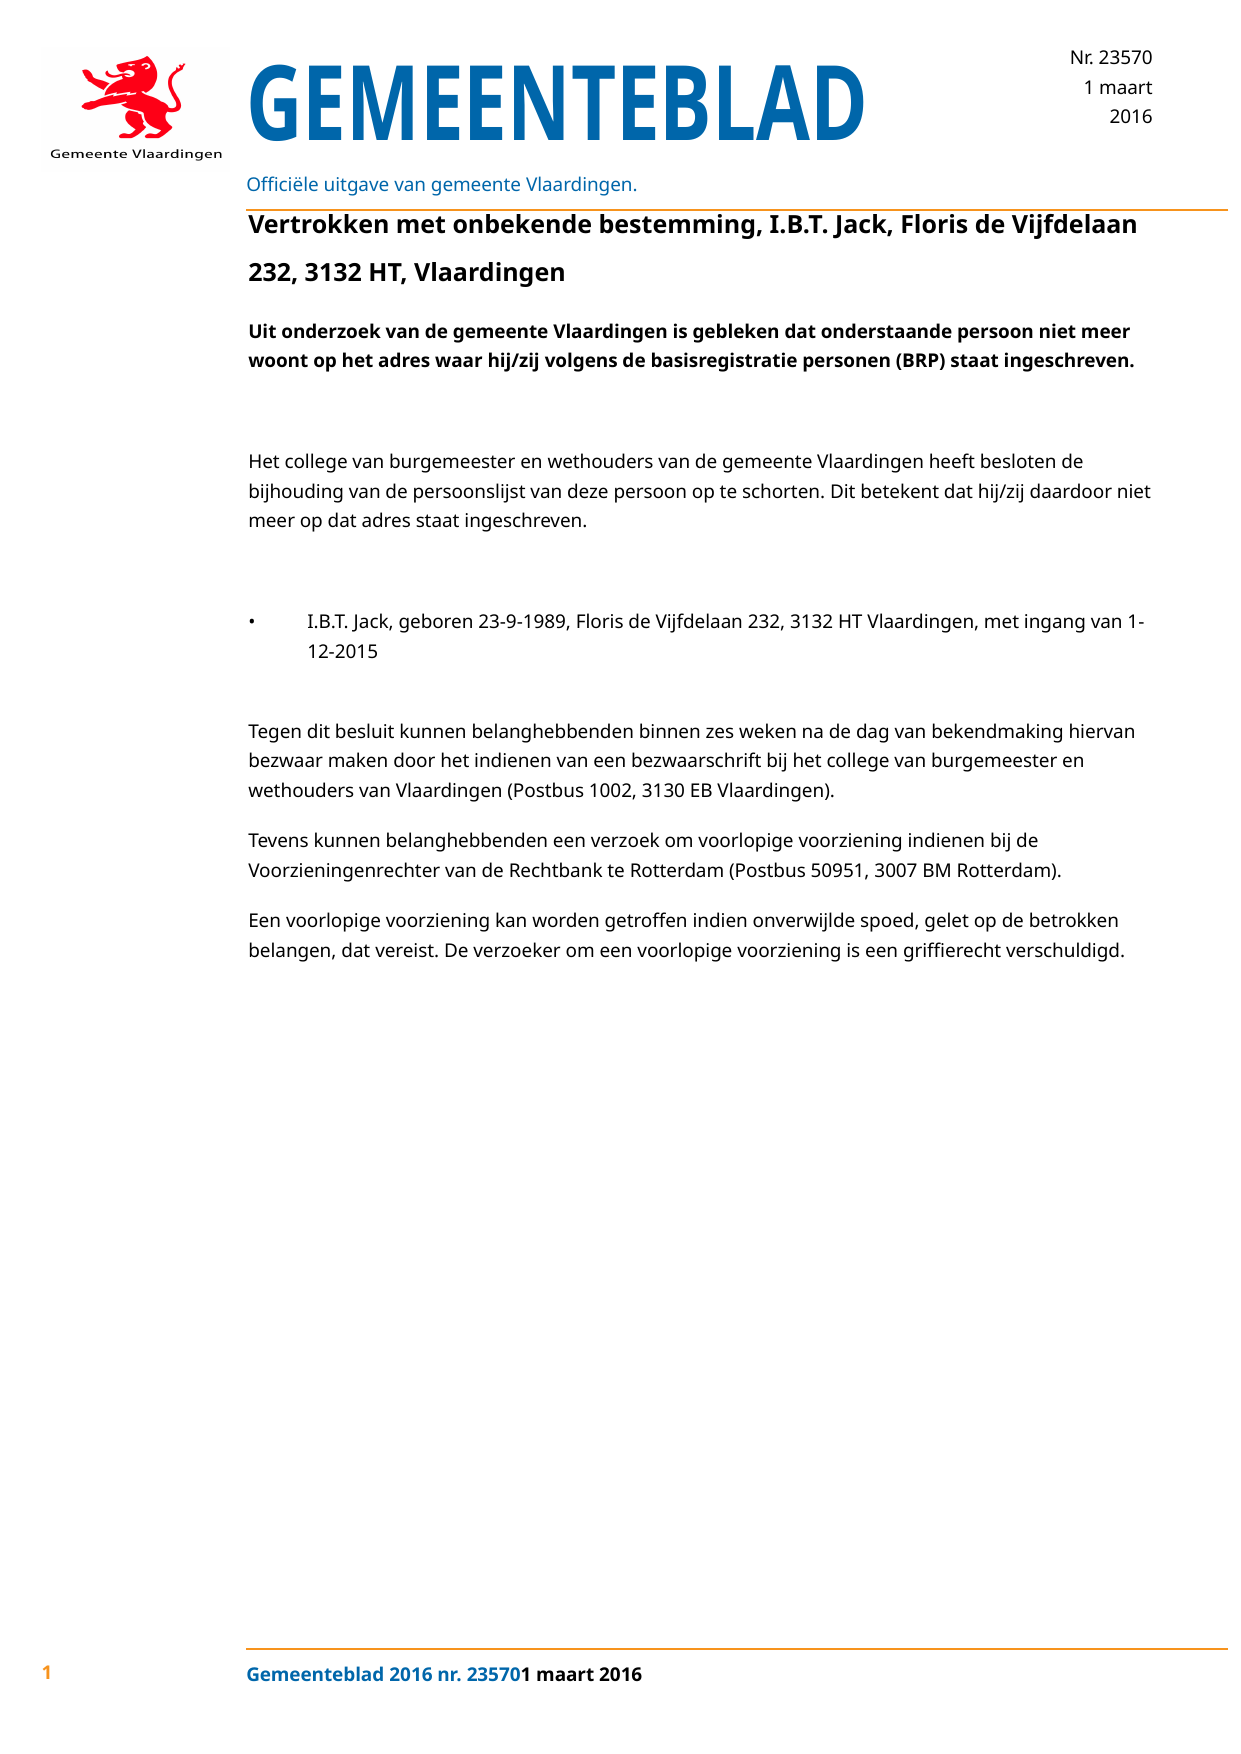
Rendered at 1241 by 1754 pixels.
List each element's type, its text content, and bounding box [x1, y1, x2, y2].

picture [41, 47, 231, 172]
text Tegen dit besluit kunnen belanghebbenden binnen zes weken na de dag van bekendmaking hiervan bezwaar maken door het indienen van een bezwaarschrift bij het college van burgemeester en wethouders van Vlaardingen (Postbus 1002, 3130 EB Vlaardingen). [248, 718, 1152, 803]
text Tevens kunnen belanghebbenden een verzoek om voorlopige voorziening indienen bij de Voorzieningenrechter van de Rechtbank te Rotterdam (Postbus 50951, 3007 BM Rotterdam). [248, 827, 1152, 883]
text Het college van burgemeester en wethouders van de gemeente Vlaardingen heeft besloten de bijhouding van de persoonslijst van deze persoon op te schorten. Dit betekent dat hij/zij daardoor niet meer op dat adres staat ingeschreven. [248, 448, 1152, 533]
text Vertrokken met onbekende bestemming, I.B.T. Jack, Floris de Vijfdelaan 232, 3132 HT, Vlaardingen [248, 211, 1152, 288]
text Uit onderzoek van de gemeente Vlaardingen is gebleken dat onderstaande persoon niet meer woont op het adres waar hij/zij volgens de basisregistratie personen (BRP) staat ingeschreven. [248, 318, 1152, 373]
text Een voorlopige voorziening kan worden getroffen indien onverwijlde spoed, gelet op de betrokken belangen, dat vereist. De verzoeker om een voorlopige voorziening is een griffierecht verschuldigd. [248, 907, 1152, 963]
list I.B.T. Jack, geboren 23-9-1989, Floris de Vijfdelaan 232, 3132 HT Vlaardingen, met ingang van 1-12-2015 [248, 608, 1152, 664]
